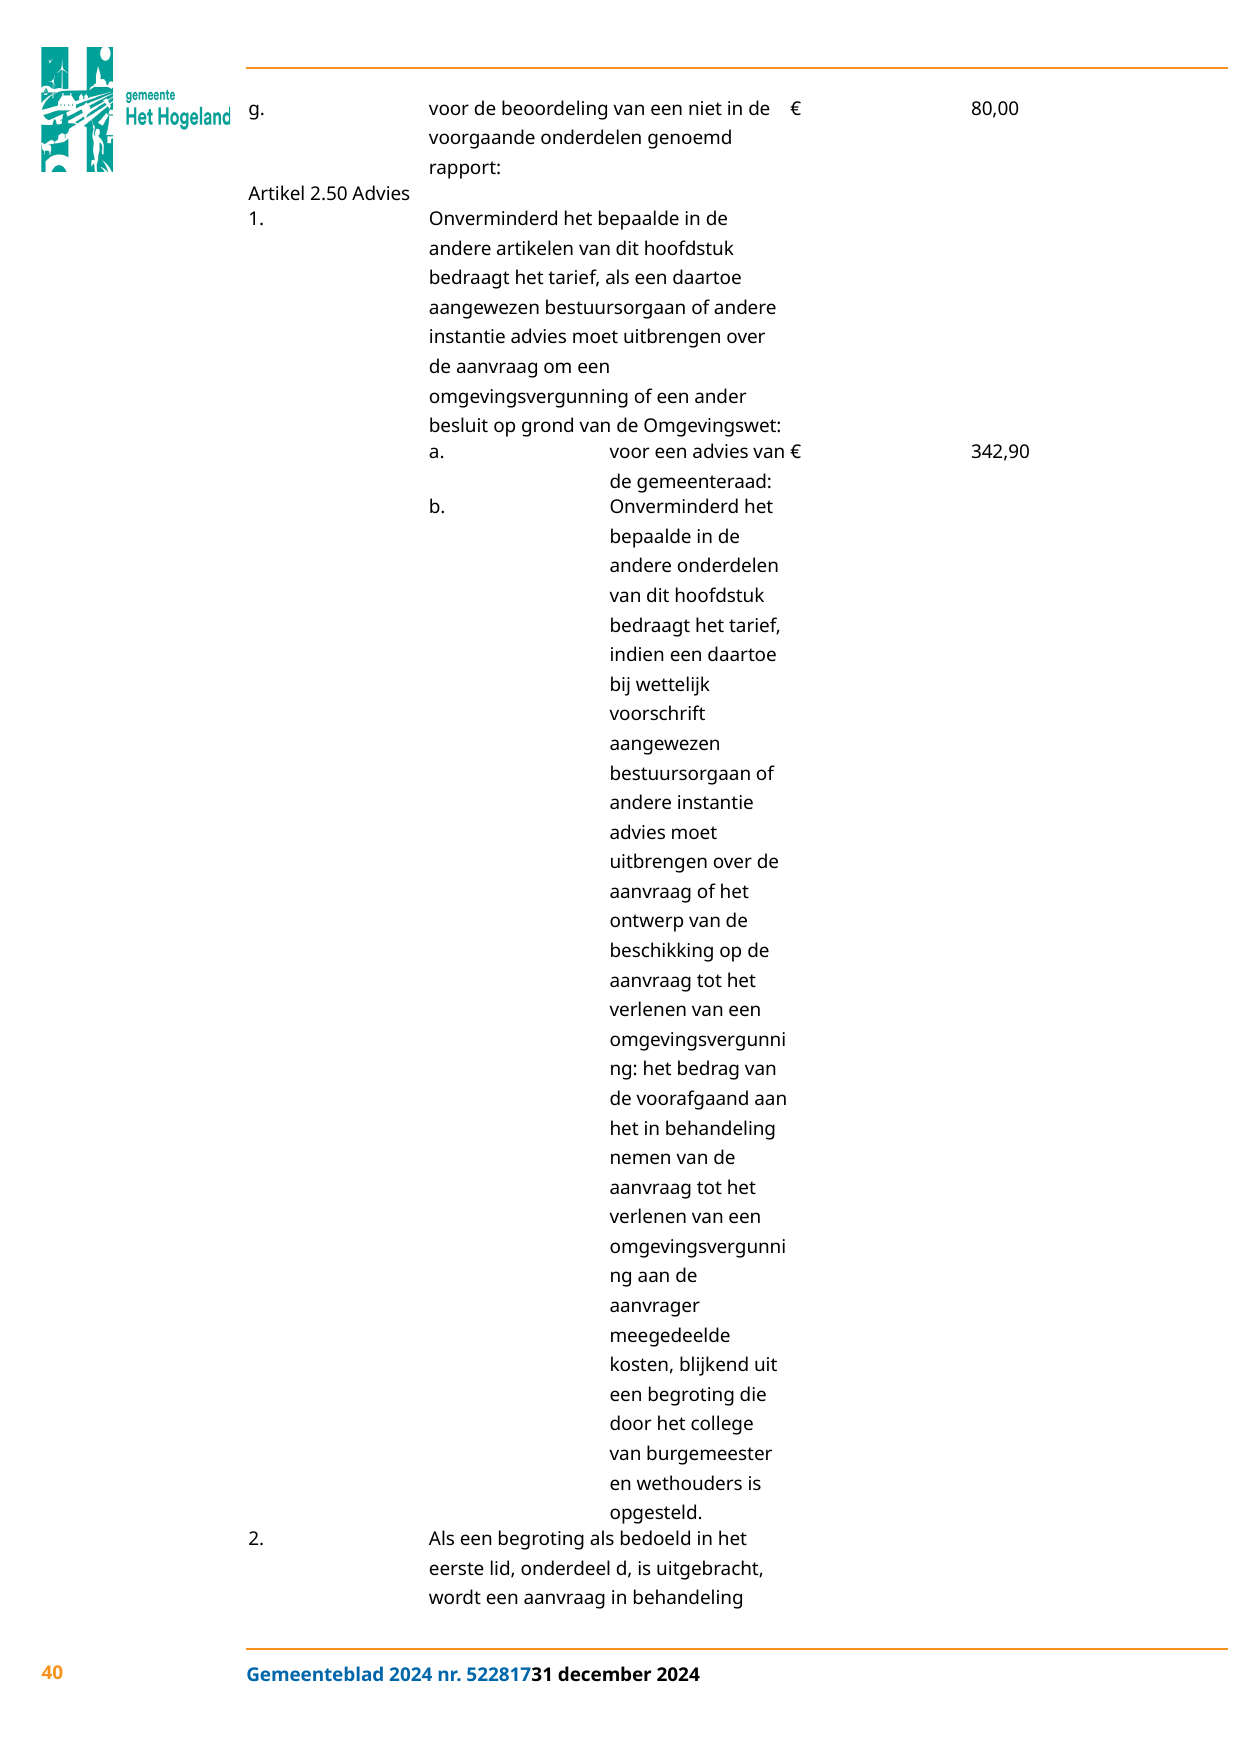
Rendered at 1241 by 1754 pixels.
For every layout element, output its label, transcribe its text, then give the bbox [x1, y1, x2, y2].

table_cell € [790, 95, 971, 180]
table_cell [971, 494, 1152, 1525]
table_cell € [790, 438, 971, 493]
table_cell 80,00 [971, 95, 1152, 180]
table_cell [790, 1525, 971, 1610]
table_cell g. [248, 95, 429, 180]
table_cell [971, 1525, 1152, 1610]
table_cell Artikel 2.50 Advies [248, 180, 790, 205]
table_cell [971, 180, 1152, 205]
table_cell 342,90 [971, 438, 1152, 493]
table_cell b. [429, 494, 609, 1525]
table_cell Onverminderd het bepaalde in de andere onderdelen van dit hoofdstuk bedraagt het tarief, indien een daartoe bij wettelijk voorschrift aangewezen bestuursorgaan of andere instantie advies moet uitbrengen over de aanvraag of het ontwerp van de beschikking op de aanvraag tot het verlenen van een omgevingsvergunning: het bedrag van de voorafgaand aan het in behandeling nemen van de aanvraag tot het verlenen van een omgevingsvergunning aan de aanvrager meegedeelde kosten, blijkend uit een begroting die door het college van burgemeester en wethouders is opgesteld. [609, 494, 790, 1525]
table_cell [790, 494, 971, 1525]
table_cell 1. [248, 205, 429, 438]
table_cell [790, 205, 971, 438]
table_cell [971, 205, 1152, 438]
table_cell a. [429, 438, 609, 493]
table_cell voor een advies van de gemeenteraad: [609, 438, 790, 493]
table_cell Als een begroting als bedoeld in het eerste lid, onderdeel d, is uitgebracht, wordt een aanvraag in behandeling [429, 1525, 790, 1610]
picture [41, 47, 231, 172]
table_cell [790, 180, 971, 205]
table_cell [248, 494, 429, 1525]
table_cell Onverminderd het bepaalde in de andere artikelen van dit hoofdstuk bedraagt het tarief, als een daartoe aangewezen bestuursorgaan of andere instantie advies moet uitbrengen over de aanvraag om een omgevingsvergunning of een ander besluit op grond van de Omgevingswet: [429, 205, 790, 438]
table_cell voor de beoordeling van een niet in de voorgaande onderdelen genoemd rapport: [429, 95, 790, 180]
table_cell 2. [248, 1525, 429, 1610]
table_cell [248, 438, 429, 493]
